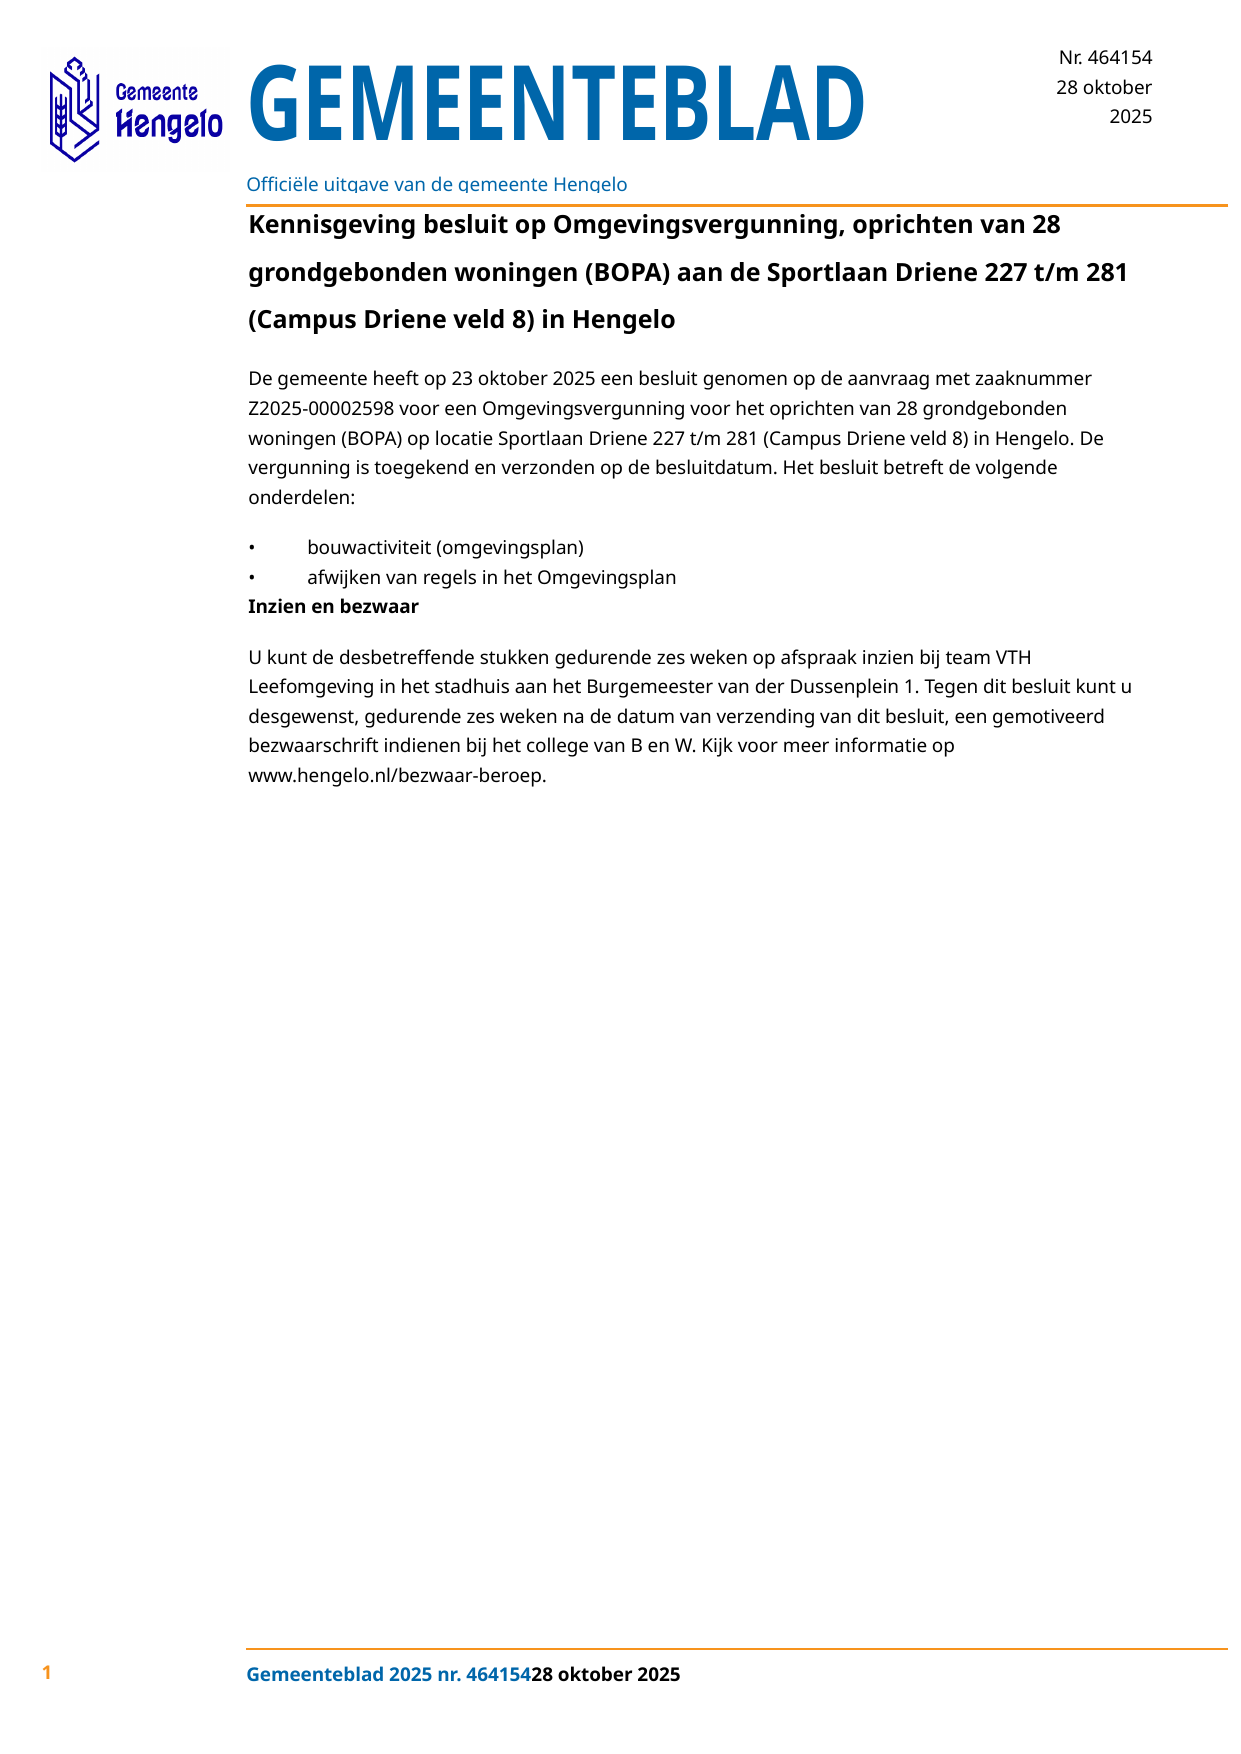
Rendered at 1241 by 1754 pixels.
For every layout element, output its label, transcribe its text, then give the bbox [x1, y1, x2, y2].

text Inzien en bezwaar [248, 593, 1152, 619]
text U kunt de desbetreffende stukken gedurende zes weken op afspraak inzien bij team VTH Leefomgeving in het stadhuis aan het Burgemeester van der Dussenplein 1. Tegen dit besluit kunt u desgewenst, gedurende zes weken na de datum van verzending van dit besluit, een gemotiveerd bezwaarschrift indienen bij het college van B en W. Kijk voor meer informatie op www.hengelo.nl/bezwaar-beroep. [248, 644, 1152, 788]
list bouwactiviteit (omgevingsplan) [248, 534, 1152, 560]
picture [41, 47, 231, 172]
list afwijken van regels in het Omgevingsplan [248, 564, 1152, 589]
text Kennisgeving besluit op Omgevingsvergunning, oprichten van 28 grondgebonden woningen (BOPA) aan de Sportlaan Driene 227 t/m 281 (Campus Driene veld 8) in Hengelo [248, 207, 1152, 336]
text De gemeente heeft op 23 oktober 2025 een besluit genomen op de aanvraag met zaaknummer Z2025-00002598 voor een Omgevingsvergunning voor het oprichten van 28 grondgebonden woningen (BOPA) op locatie Sportlaan Driene 227 t/m 281 (Campus Driene veld 8) in Hengelo. De vergunning is toegekend en verzonden op de besluitdatum. Het besluit betreft de volgende onderdelen: [248, 366, 1152, 509]
